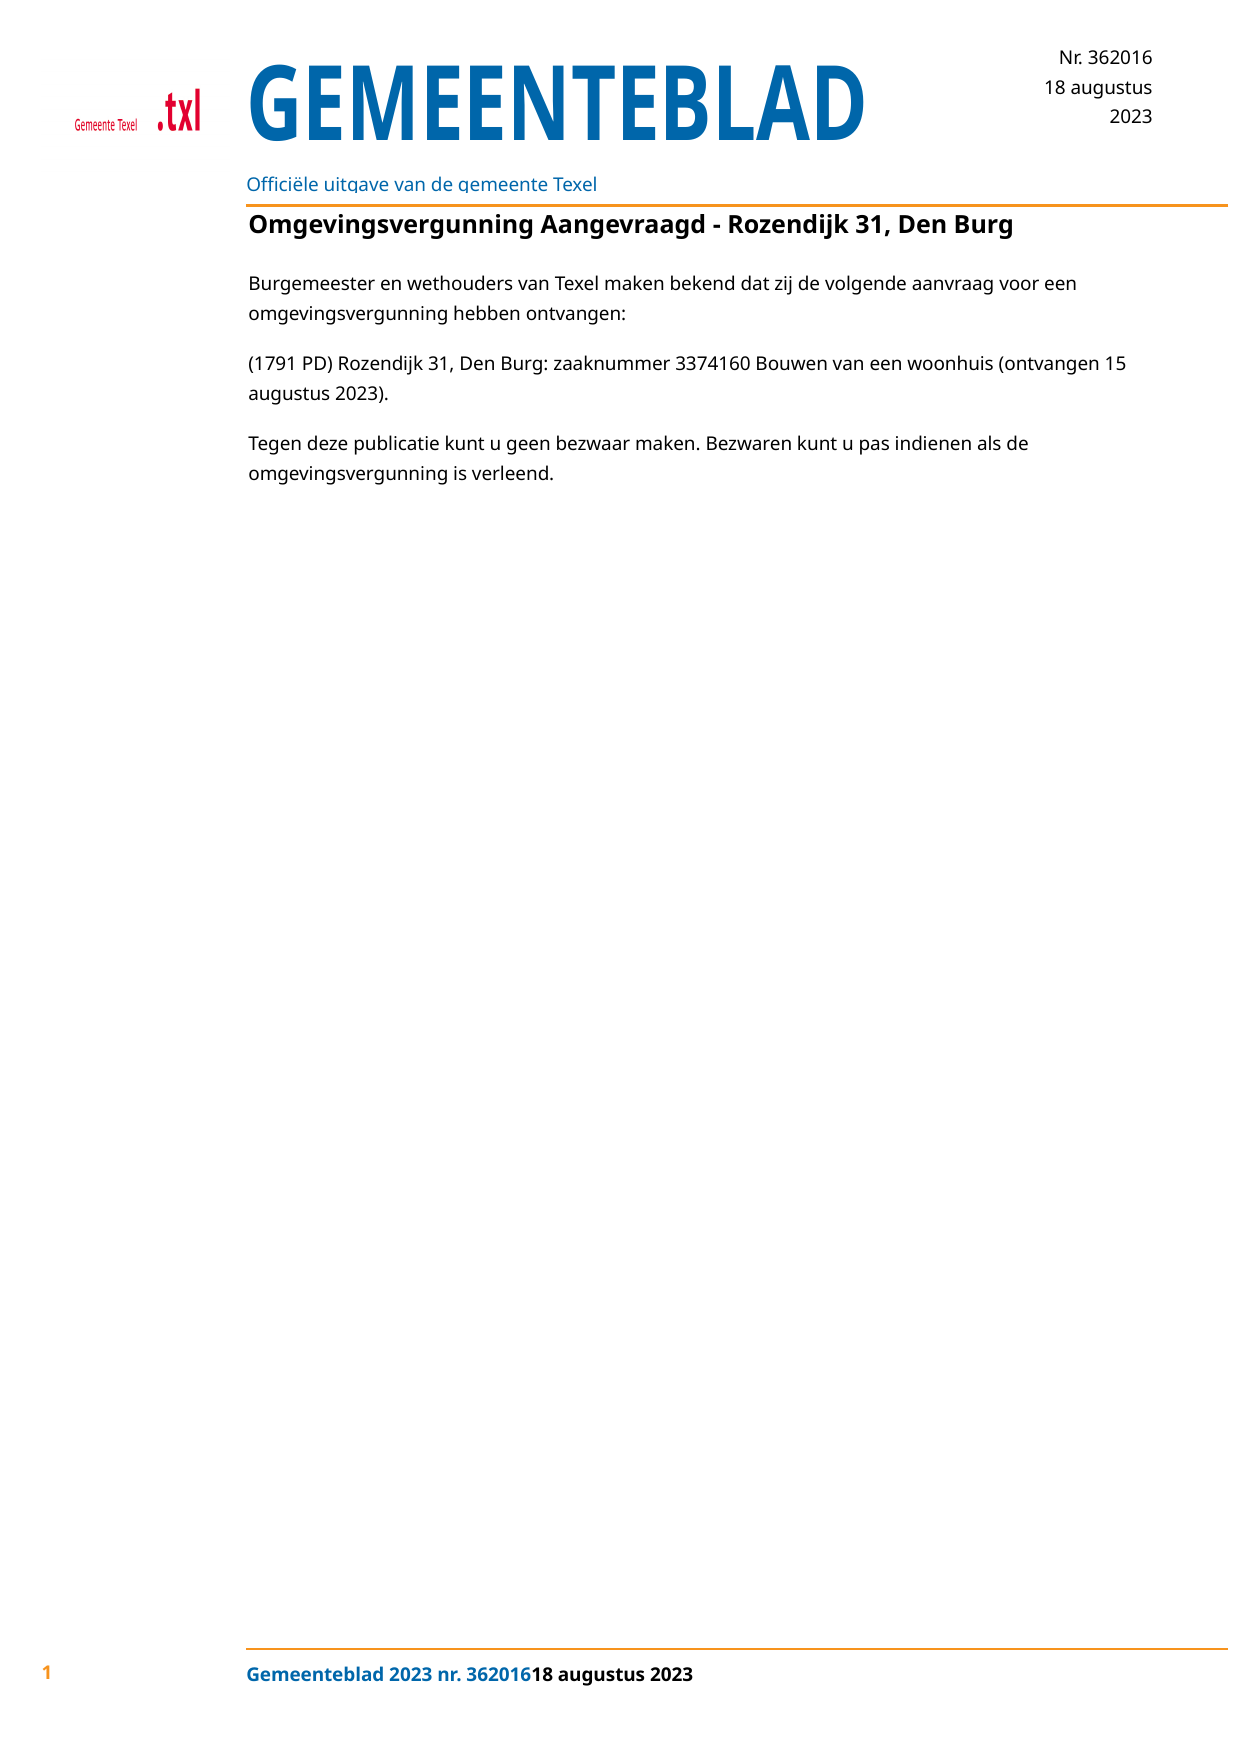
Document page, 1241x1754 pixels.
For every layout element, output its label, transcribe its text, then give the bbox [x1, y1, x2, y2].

picture [41, 47, 231, 172]
text Omgevingsvergunning Aangevraagd - Rozendijk 31, Den Burg [248, 207, 1152, 241]
text Burgemeester en wethouders van Texel maken bekend dat zij de volgende aanvraag voor een omgevingsvergunning hebben ontvangen: [248, 270, 1152, 326]
text Tegen deze publicatie kunt u geen bezwaar maken. Bezwaren kunt u pas indienen als de omgevingsvergunning is verleend. [248, 430, 1152, 486]
text (1791 PD) Rozendijk 31, Den Burg: zaaknummer 3374160 Bouwen van een woonhuis (ontvangen 15 augustus 2023). [248, 350, 1152, 406]
